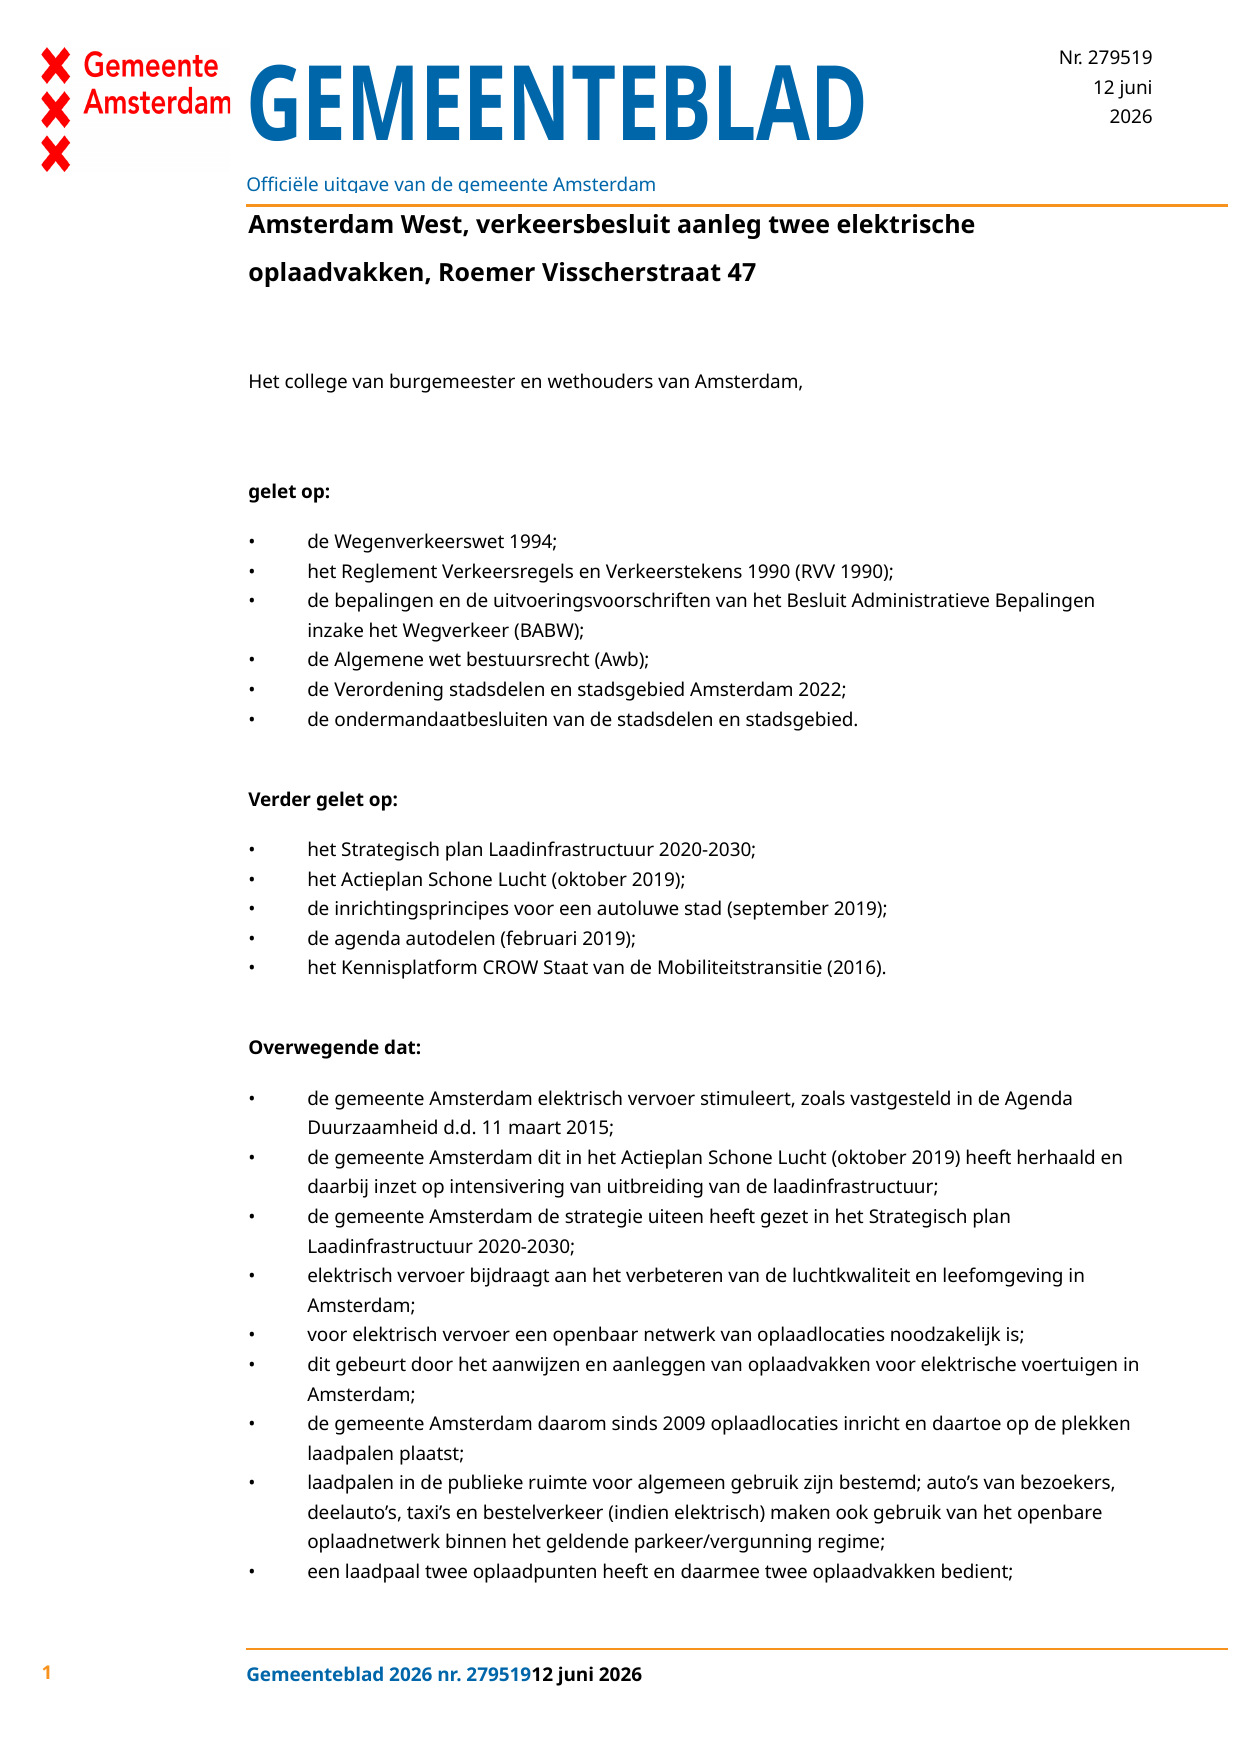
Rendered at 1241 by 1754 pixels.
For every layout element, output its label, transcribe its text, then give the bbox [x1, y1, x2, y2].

list voor elektrisch vervoer een openbaar netwerk van oplaadlocaties noodzakelijk is; [248, 1322, 1152, 1347]
list de inrichtingsprincipes voor een autoluwe stad (september 2019); [248, 895, 1152, 921]
list de gemeente Amsterdam elektrisch vervoer stimuleert, zoals vastgesteld in de Agenda Duurzaamheid d.d. 11 maart 2015; [248, 1085, 1152, 1140]
text Overwegende dat: [248, 1034, 1152, 1060]
list de Verordening stadsdelen en stadsgebied Amsterdam 2022; [248, 676, 1152, 702]
list het Kennisplatform CROW Staat van de Mobiliteitstransitie (2016). [248, 954, 1152, 980]
list de ondermandaatbesluiten van de stadsdelen en stadsgebied. [248, 706, 1152, 731]
list de gemeente Amsterdam daarom sinds 2009 oplaadlocaties inricht en daartoe op de plekken laadpalen plaatst; [248, 1410, 1152, 1466]
picture [41, 47, 231, 172]
list dit gebeurt door het aanwijzen en aanleggen van oplaadvakken voor elektrische voertuigen in Amsterdam; [248, 1351, 1152, 1406]
list de Algemene wet bestuursrecht (Awb); [248, 647, 1152, 672]
text Het college van burgemeester en wethouders van Amsterdam, [248, 368, 1152, 394]
list de gemeente Amsterdam dit in het Actieplan Schone Lucht (oktober 2019) heeft herhaald en daarbij inzet op intensivering van uitbreiding van de laadinfrastructuur; [248, 1144, 1152, 1199]
list de bepalingen en de uitvoeringsvoorschriften van het Besluit Administratieve Bepalingen inzake het Wegverkeer (BABW); [248, 587, 1152, 643]
text gelet op: [248, 478, 1152, 503]
list de gemeente Amsterdam de strategie uiteen heeft gezet in het Strategisch plan Laadinfrastructuur 2020-2030; [248, 1203, 1152, 1258]
list een laadpaal twee oplaadpunten heeft en daarmee twee oplaadvakken bedient; [248, 1558, 1152, 1584]
list de Wegenverkeerswet 1994; [248, 528, 1152, 554]
list het Actieplan Schone Lucht (oktober 2019); [248, 866, 1152, 891]
list de agenda autodelen (februari 2019); [248, 925, 1152, 951]
list elektrisch vervoer bijdraagt aan het verbeteren van de luchtkwaliteit en leefomgeving in Amsterdam; [248, 1262, 1152, 1318]
text Amsterdam West, verkeersbesluit aanleg twee elektrische oplaadvakken, Roemer Visscherstraat 47 [248, 207, 1152, 288]
list het Reglement Verkeersregels en Verkeerstekens 1990 (RVV 1990); [248, 558, 1152, 583]
text Verder gelet op: [248, 786, 1152, 811]
list het Strategisch plan Laadinfrastructuur 2020-2030; [248, 836, 1152, 862]
list laadpalen in de publieke ruimte voor algemeen gebruik zijn bestemd; auto’s van bezoekers, deelauto’s, taxi’s en bestelverkeer (indien elektrisch) maken ook gebruik van het openbare oplaadnetwerk binnen het geldende parkeer/vergunning regime; [248, 1469, 1152, 1554]
